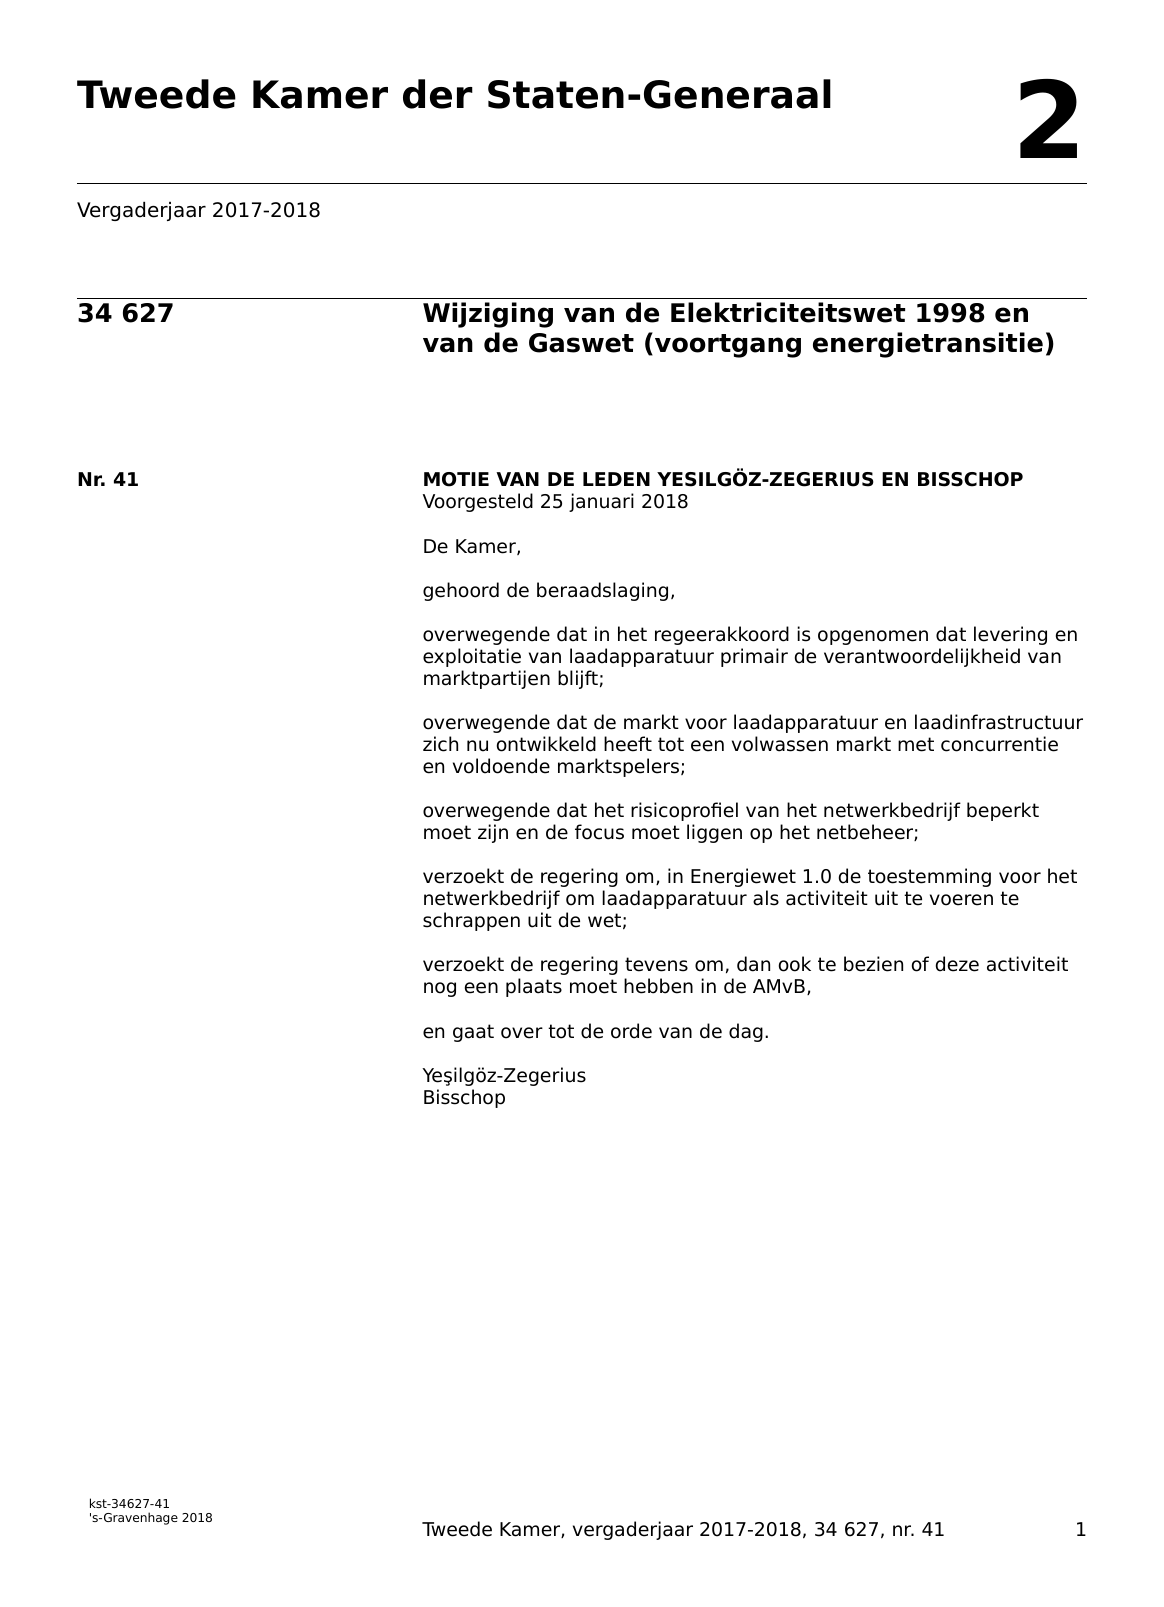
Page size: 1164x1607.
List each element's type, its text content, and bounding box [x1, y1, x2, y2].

text verzoekt de regering tevens om, dan ook te bezien of deze activiteit nog een plaats moet hebben in de AMvB, [422, 954, 1087, 998]
text kst-34627-41 [88, 1497, 323, 1511]
table_header 2 [886, 59, 1087, 183]
text overwegende dat in het regeerakkoord is opgenomen dat levering en exploitatie van laadapparatuur primair de verantwoordelijkheid van marktpartijen blijft; [422, 624, 1087, 690]
text De Kamer, [422, 536, 1087, 557]
text Voorgesteld 25 januari 2018 [422, 491, 1087, 513]
table_cell Vergaderjaar 2017-2018 [77, 184, 1087, 298]
text en gaat over tot de orde van de dag. [422, 1021, 1087, 1042]
text overwegende dat het risicoprofiel van het netwerkbedrijf beperkt moet zijn en de focus moet liggen op het netbeheer; [422, 800, 1087, 844]
text 's-Gravenhage 2018 [88, 1511, 323, 1525]
text verzoekt de regering om, in Energiewet 1.0 de toestemming voor het netwerkbedrijf om laadapparatuur als activiteit uit te voeren te schrappen uit de wet; [422, 866, 1087, 932]
text gehoord de beraadslaging, [422, 580, 1087, 602]
text Yeşilgöz-Zegerius [422, 1065, 1087, 1087]
text Bisschop [422, 1087, 1087, 1109]
text overwegende dat de markt voor laadapparatuur en laadinfrastructuur zich nu ontwikkeld heeft tot een volwassen markt met concurrentie en voldoende marktspelers; [422, 712, 1087, 778]
subtitle Nr. 41 MOTIE VAN DE LEDEN YESILGÖZ-ZEGERIUS EN BISSCHOP [77, 469, 1087, 491]
table_header Tweede Kamer der Staten-Generaal [77, 59, 886, 183]
subtitle 34 627 Wijziging van de Elektriciteitswet 1998 en van de Gaswet (voortgang energietransitie) [77, 299, 1087, 358]
